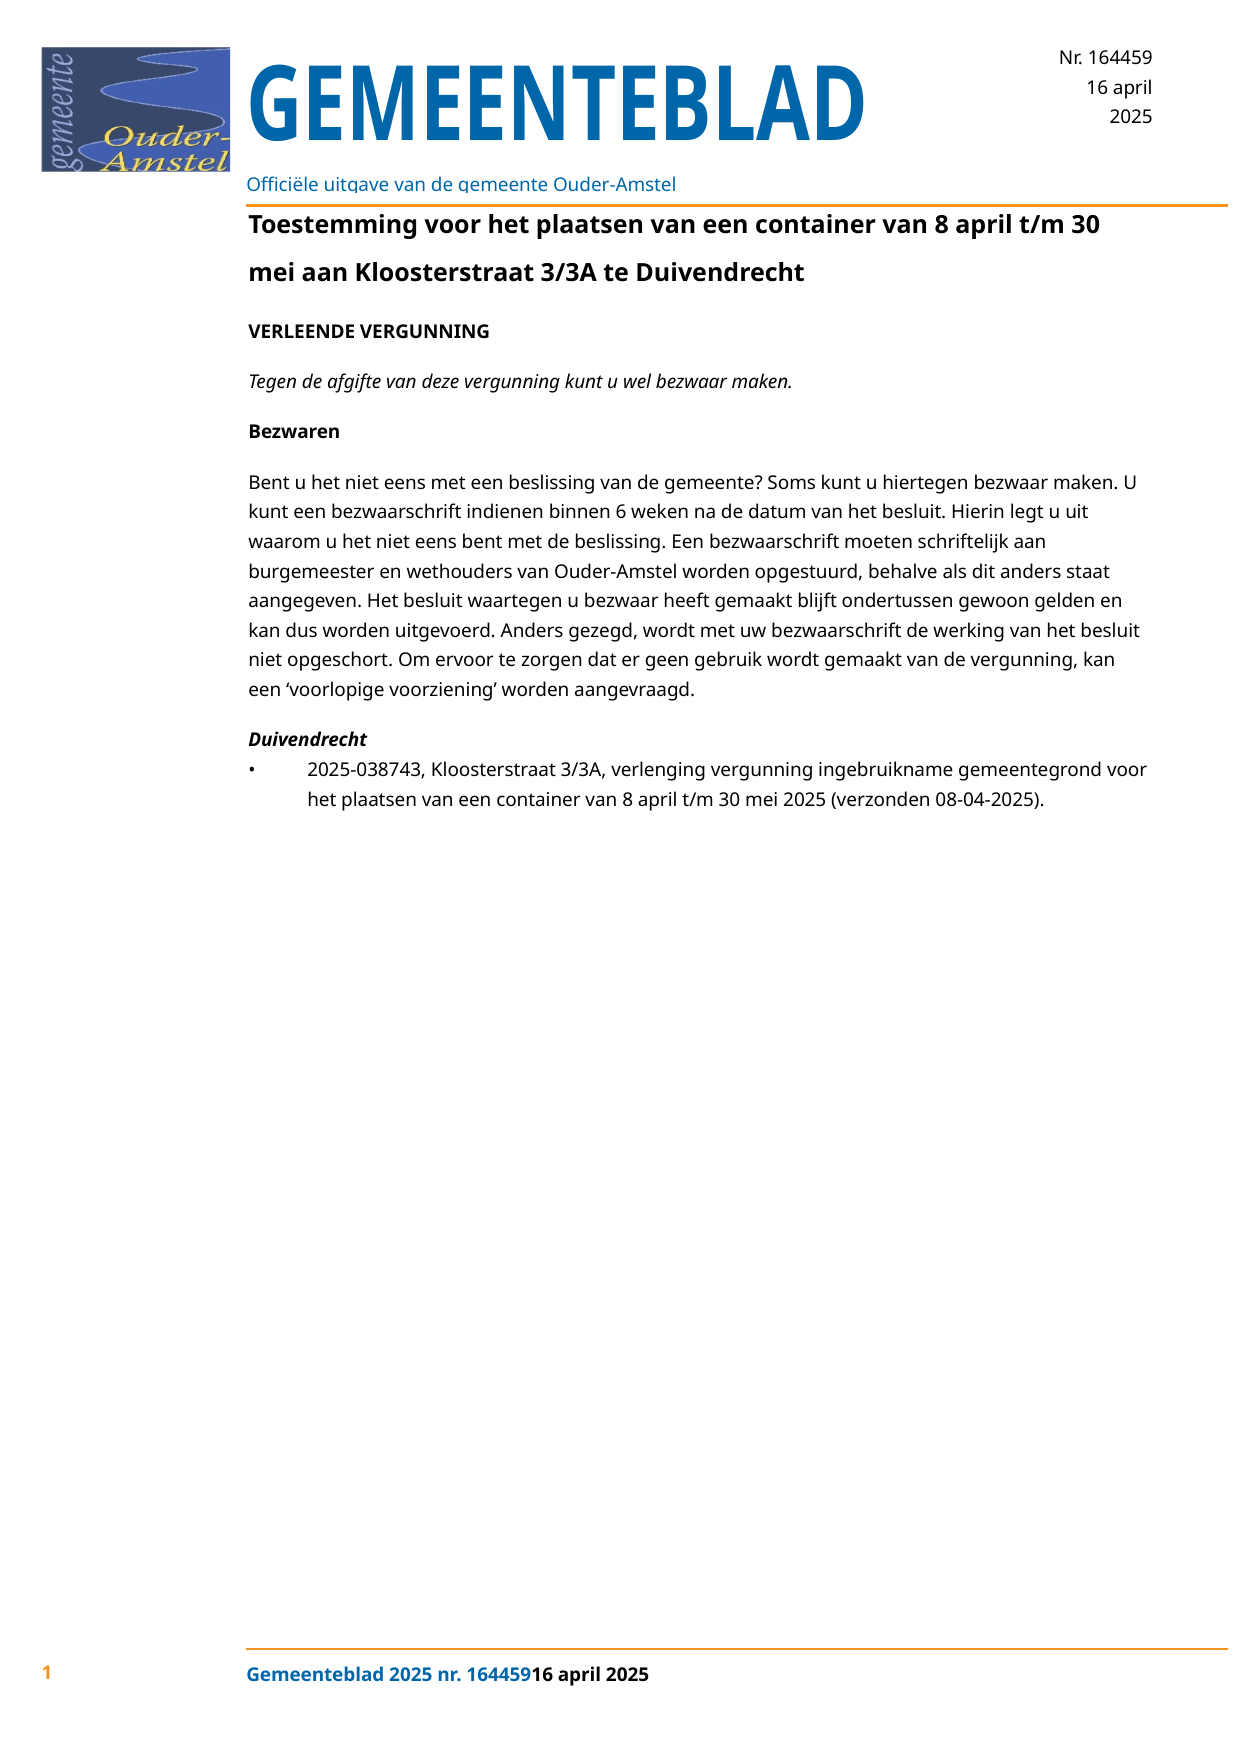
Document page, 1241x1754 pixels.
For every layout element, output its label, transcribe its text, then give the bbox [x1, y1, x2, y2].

text Tegen de afgifte van deze vergunning kunt u wel bezwaar maken. [248, 368, 1152, 394]
text Duivendrecht [248, 727, 1152, 752]
text Bent u het niet eens met een beslissing van de gemeente? Soms kunt u hiertegen bezwaar maken. U kunt een bezwaarschrift indienen binnen 6 weken na de datum van het besluit. Hierin legt u uit waarom u het niet eens bent met de beslissing. Een bezwaarschrift moeten schriftelijk aan burgemeester en wethouders van Ouder-Amstel worden opgestuurd, behalve als dit anders staat aangegeven. Het besluit waartegen u bezwaar heeft gemaakt blijft ondertussen gewoon gelden en kan dus worden uitgevoerd. Anders gezegd, wordt met uw bezwaarschrift de werking van het besluit niet opgeschort. Om ervoor te zorgen dat er geen gebruik wordt gemaakt van de vergunning, kan een ‘voorlopige voorziening’ worden aangevraagd. [248, 469, 1152, 702]
list 2025-038743, Kloosterstraat 3/3A, verlenging vergunning ingebruikname gemeentegrond voor het plaatsen van een container van 8 april t/m 30 mei 2025 (verzonden 08-04-2025). [248, 756, 1152, 812]
text Toestemming voor het plaatsen van een container van 8 april t/m 30 mei aan Kloosterstraat 3/3A te Duivendrecht [248, 207, 1152, 288]
text VERLEENDE VERGUNNING [248, 318, 1152, 344]
picture [41, 47, 231, 172]
text Bezwaren [248, 419, 1152, 444]
